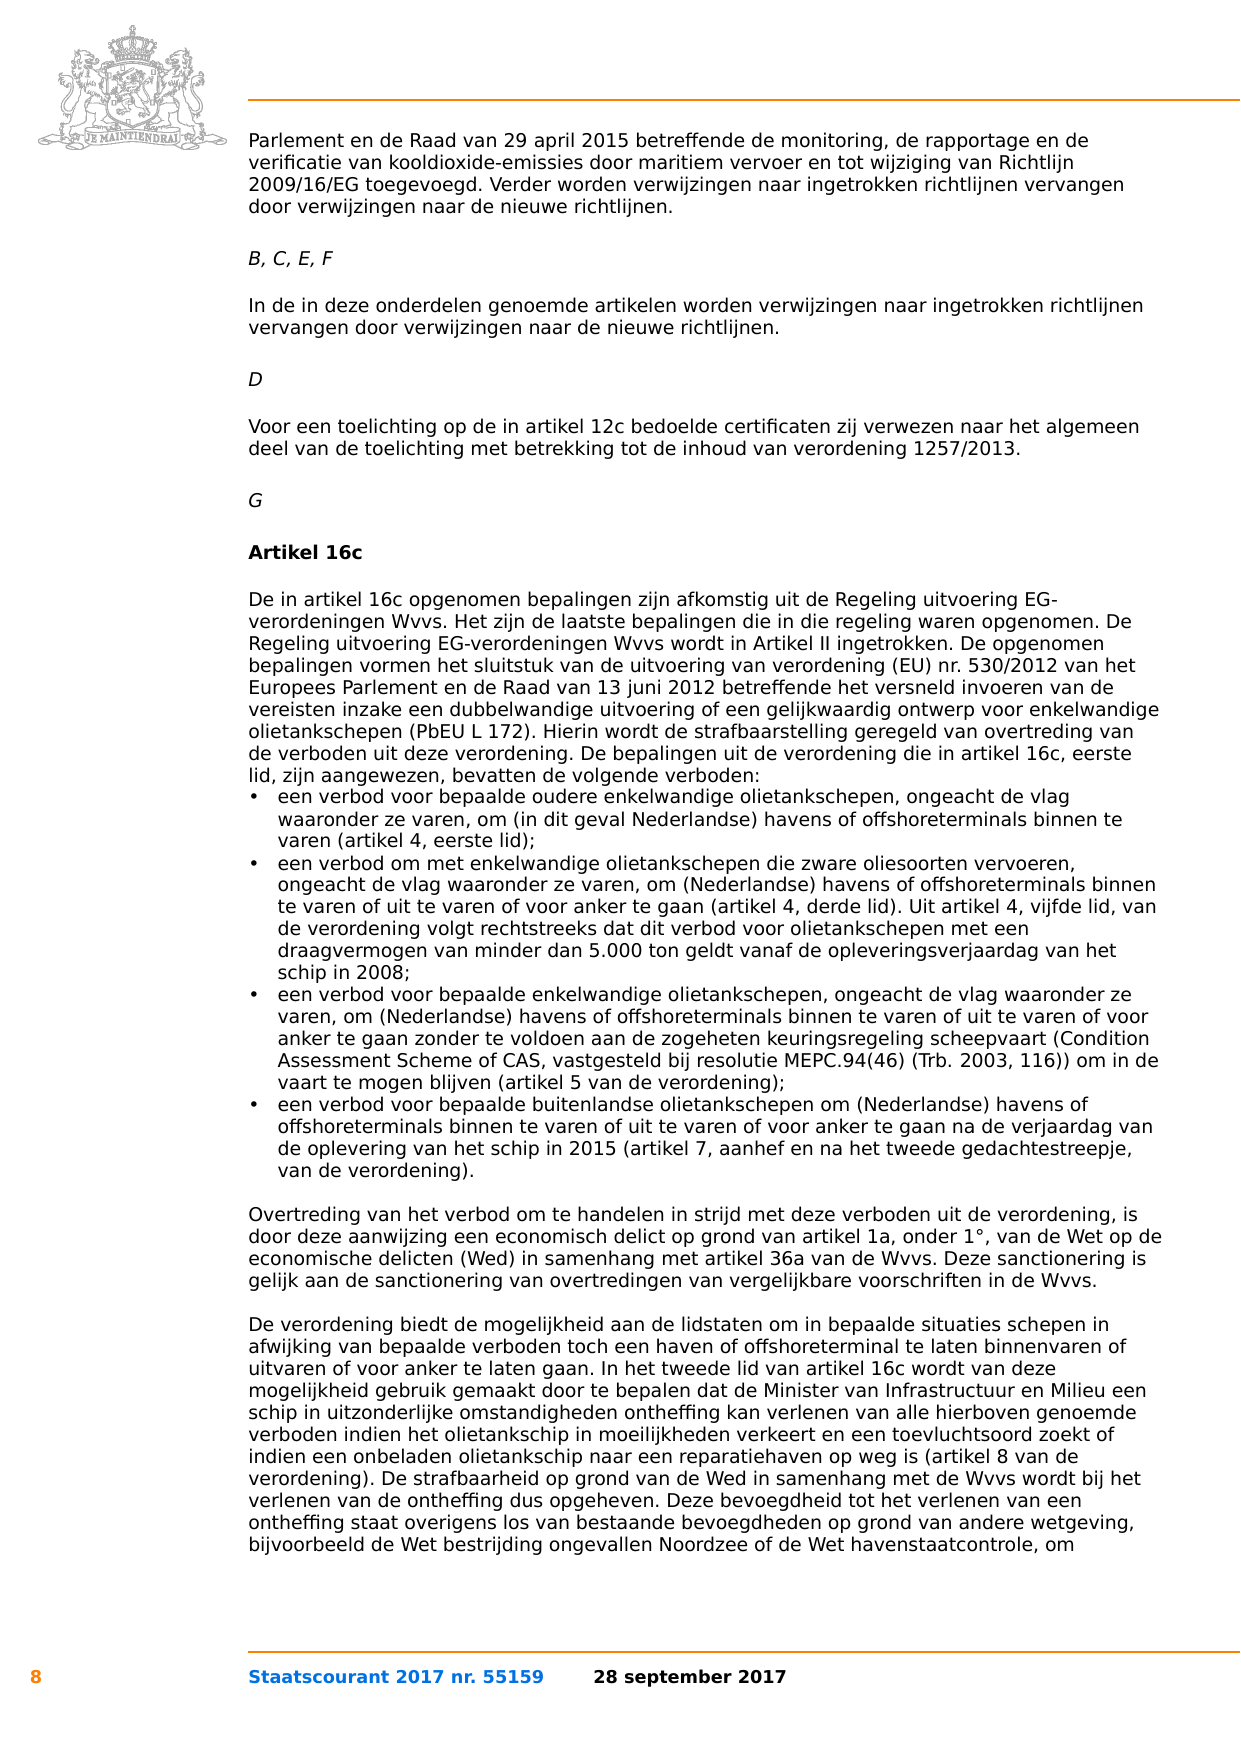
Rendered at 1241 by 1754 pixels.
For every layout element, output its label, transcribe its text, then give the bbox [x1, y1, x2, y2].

text • een verbod voor bepaalde buitenlandse olietankschepen om (Nederlandse) havens of offshoreterminals binnen te varen of uit te varen of voor anker te gaan na de verjaardag van de oplevering van het schip in 2015 (artikel 7, aanhef en na het tweede gedachtestreepje, van de verordening). [248, 1094, 1163, 1182]
subtitle B, C, E, F [248, 248, 1163, 270]
text • een verbod om met enkelwandige olietankschepen die zware oliesoorten vervoeren, ongeacht de vlag waaronder ze varen, om (Nederlandse) havens of offshoreterminals binnen te varen of uit te varen of voor anker te gaan (artikel 4, derde lid). Uit artikel 4, vijfde lid, van de verordening volgt rechtstreeks dat dit verbod voor olietankschepen met een draagvermogen van minder dan 5.000 ton geldt vanaf de opleveringsverjaardag van het schip in 2008; [248, 852, 1163, 984]
text • een verbod voor bepaalde enkelwandige olietankschepen, ongeacht de vlag waaronder ze varen, om (Nederlandse) havens of offshoreterminals binnen te varen of uit te varen of voor anker te gaan zonder te voldoen aan de zogeheten keuringsregeling scheepvaart (Condition Assessment Scheme of CAS, vastgesteld bij resolutie MEPC.94(46) (Trb. 2003, 116)) om in de vaart te mogen blijven (artikel 5 van de verordening); [248, 984, 1163, 1094]
text In de in deze onderdelen genoemde artikelen worden verwijzingen naar ingetrokken richtlijnen vervangen door verwijzingen naar de nieuwe richtlijnen. [248, 295, 1163, 339]
picture [38, 25, 227, 150]
subtitle D [248, 369, 1163, 391]
subtitle G [248, 490, 1163, 512]
subtitle Artikel 16c [248, 542, 1163, 564]
text Parlement en de Raad van 29 april 2015 betreffende de monitoring, de rapportage en de verificatie van kooldioxide-emissies door maritiem vervoer en tot wijziging van Richtlijn 2009/16/EG toegevoegd. Verder worden verwijzingen naar ingetrokken richtlijnen vervangen door verwijzingen naar de nieuwe richtlijnen. [248, 130, 1163, 218]
text De in artikel 16c opgenomen bepalingen zijn afkomstig uit de Regeling uitvoering EG-verordeningen Wvvs. Het zijn de laatste bepalingen die in die regeling waren opgenomen. De Regeling uitvoering EG-verordeningen Wvvs wordt in Artikel II ingetrokken. De opgenomen bepalingen vormen het sluitstuk van de uitvoering van verordening (EU) nr. 530/2012 van het Europees Parlement en de Raad van 13 juni 2012 betreffende het versneld invoeren van de vereisten inzake een dubbelwandige uitvoering of een gelijkwaardig ontwerp voor enkelwandige olietankschepen (PbEU L 172). Hierin wordt de strafbaarstelling geregeld van overtreding van de verboden uit deze verordening. De bepalingen uit de verordening die in artikel 16c, eerste lid, zijn aangewezen, bevatten de volgende verboden: [248, 589, 1163, 786]
text Voor een toelichting op de in artikel 12c bedoelde certificaten zij verwezen naar het algemeen deel van de toelichting met betrekking tot de inhoud van verordening 1257/2013. [248, 416, 1163, 460]
text De verordening biedt de mogelijkheid aan de lidstaten om in bepaalde situaties schepen in afwijking van bepaalde verboden toch een haven of offshoreterminal te laten binnenvaren of uitvaren of voor anker te laten gaan. In het tweede lid van artikel 16c wordt van deze mogelijkheid gebruik gemaakt door te bepalen dat de Minister van Infrastructuur en Milieu een schip in uitzonderlijke omstandigheden ontheffing kan verlenen van alle hierboven genoemde verboden indien het olietankschip in moeilijkheden verkeert en een toevluchtsoord zoekt of indien een onbeladen olietankschip naar een reparatiehaven op weg is (artikel 8 van de verordening). De strafbaarheid op grond van de Wed in samenhang met de Wvvs wordt bij het verlenen van de ontheffing dus opgeheven. Deze bevoegdheid tot het verlenen van een ontheffing staat overigens los van bestaande bevoegdheden op grond van andere wetgeving, bijvoorbeeld de Wet bestrijding ongevallen Noordzee of de Wet havenstaatcontrole, om [248, 1314, 1163, 1556]
text • een verbod voor bepaalde oudere enkelwandige olietankschepen, ongeacht de vlag waaronder ze varen, om (in dit geval Nederlandse) havens of offshoreterminals binnen te varen (artikel 4, eerste lid); [248, 786, 1163, 852]
text Overtreding van het verbod om te handelen in strijd met deze verboden uit de verordening, is door deze aanwijzing een economisch delict op grond van artikel 1a, onder 1°, van de Wet op de economische delicten (Wed) in samenhang met artikel 36a van de Wvvs. Deze sanctionering is gelijk aan de sanctionering van overtredingen van vergelijkbare voorschriften in de Wvvs. [248, 1204, 1163, 1292]
